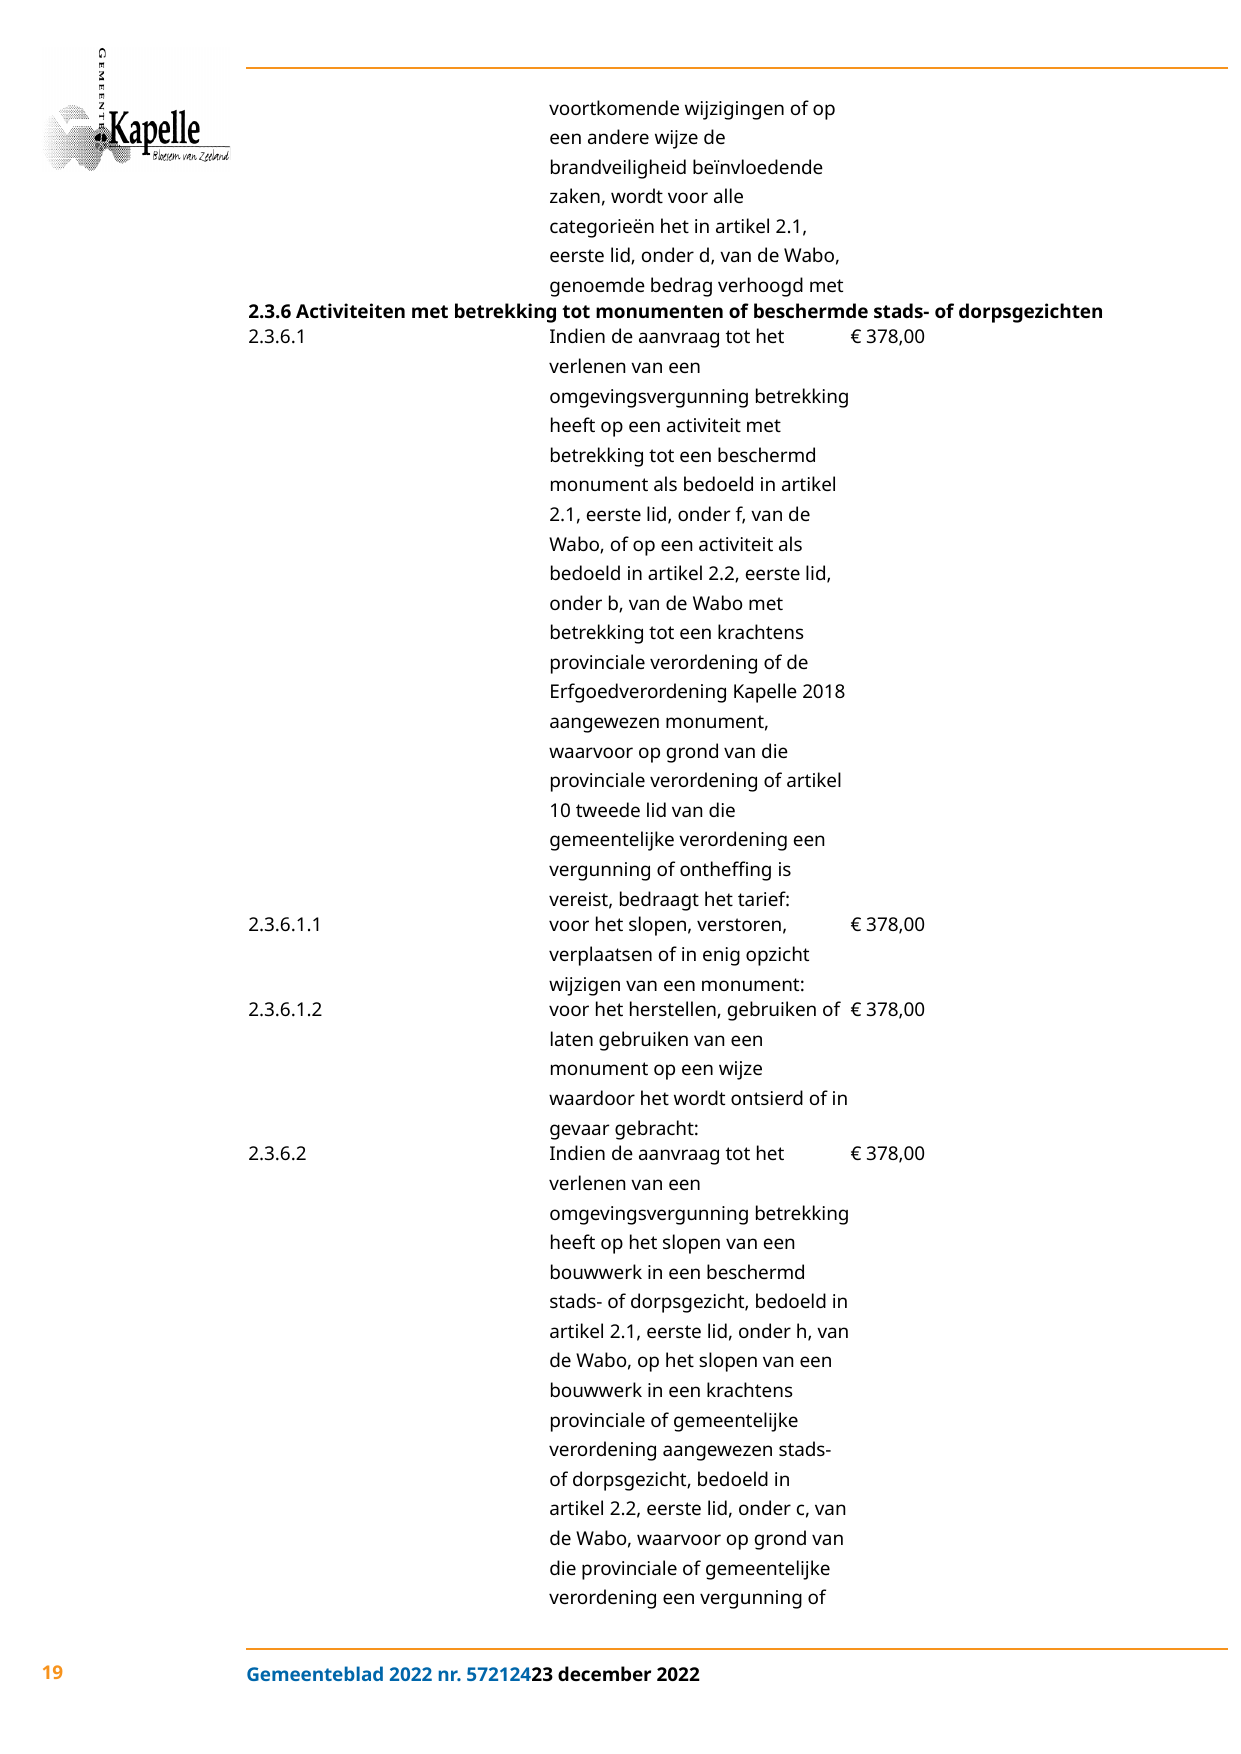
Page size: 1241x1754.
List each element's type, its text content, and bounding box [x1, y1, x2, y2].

table_cell € 378,00 [850, 912, 1152, 996]
table_cell 2.3.6.1 [248, 324, 549, 912]
table_cell € 378,00 [850, 324, 1152, 912]
table_cell [850, 95, 1152, 298]
table_cell 2.3.6.1.2 [248, 996, 549, 1141]
table_cell voor het slopen, verstoren, verplaatsen of in enig opzicht wijzigen van een monument: [549, 912, 850, 996]
picture [41, 47, 231, 172]
table_cell [248, 95, 549, 298]
table_cell 2.3.6.2 [248, 1141, 549, 1610]
table_cell 2.3.6.1.1 [248, 912, 549, 996]
table_cell € 378,00 [850, 996, 1152, 1141]
table_cell Indien de aanvraag tot het verlenen van een omgevingsvergunning betrekking heeft op een activiteit met betrekking tot een beschermd monument als bedoeld in artikel 2.1, eerste lid, onder f, van de Wabo, of op een activiteit als bedoeld in artikel 2.2, eerste lid, onder b, van de Wabo met betrekking tot een krachtens provinciale verordening of de Erfgoedverordening Kapelle 2018 aangewezen monument, waarvoor op grond van die provinciale verordening of artikel 10 tweede lid van die gemeentelijke verordening een vergunning of ontheffing is vereist, bedraagt het tarief: [549, 324, 850, 912]
table_cell voortkomende wijzigingen of op een andere wijze de brandveiligheid beïnvloedende zaken, wordt voor alle categorieën het in artikel 2.1, eerste lid, onder d, van de Wabo, genoemde bedrag verhoogd met [549, 95, 850, 298]
table_cell € 378,00 [850, 1141, 1152, 1610]
table_cell 2.3.6 Activiteiten met betrekking tot monumenten of beschermde stads- of dorpsgezichten [248, 298, 1152, 324]
table_cell Indien de aanvraag tot het verlenen van een omgevingsvergunning betrekking heeft op het slopen van een bouwwerk in een beschermd stads- of dorpsgezicht, bedoeld in artikel 2.1, eerste lid, onder h, van de Wabo, op het slopen van een bouwwerk in een krachtens provinciale of gemeentelijke verordening aangewezen stads- of dorpsgezicht, bedoeld in artikel 2.2, eerste lid, onder c, van de Wabo, waarvoor op grond van die provinciale of gemeentelijke verordening een vergunning of [549, 1141, 850, 1610]
table_cell voor het herstellen, gebruiken of laten gebruiken van een monument op een wijze waardoor het wordt ontsierd of in gevaar gebracht: [549, 996, 850, 1141]
